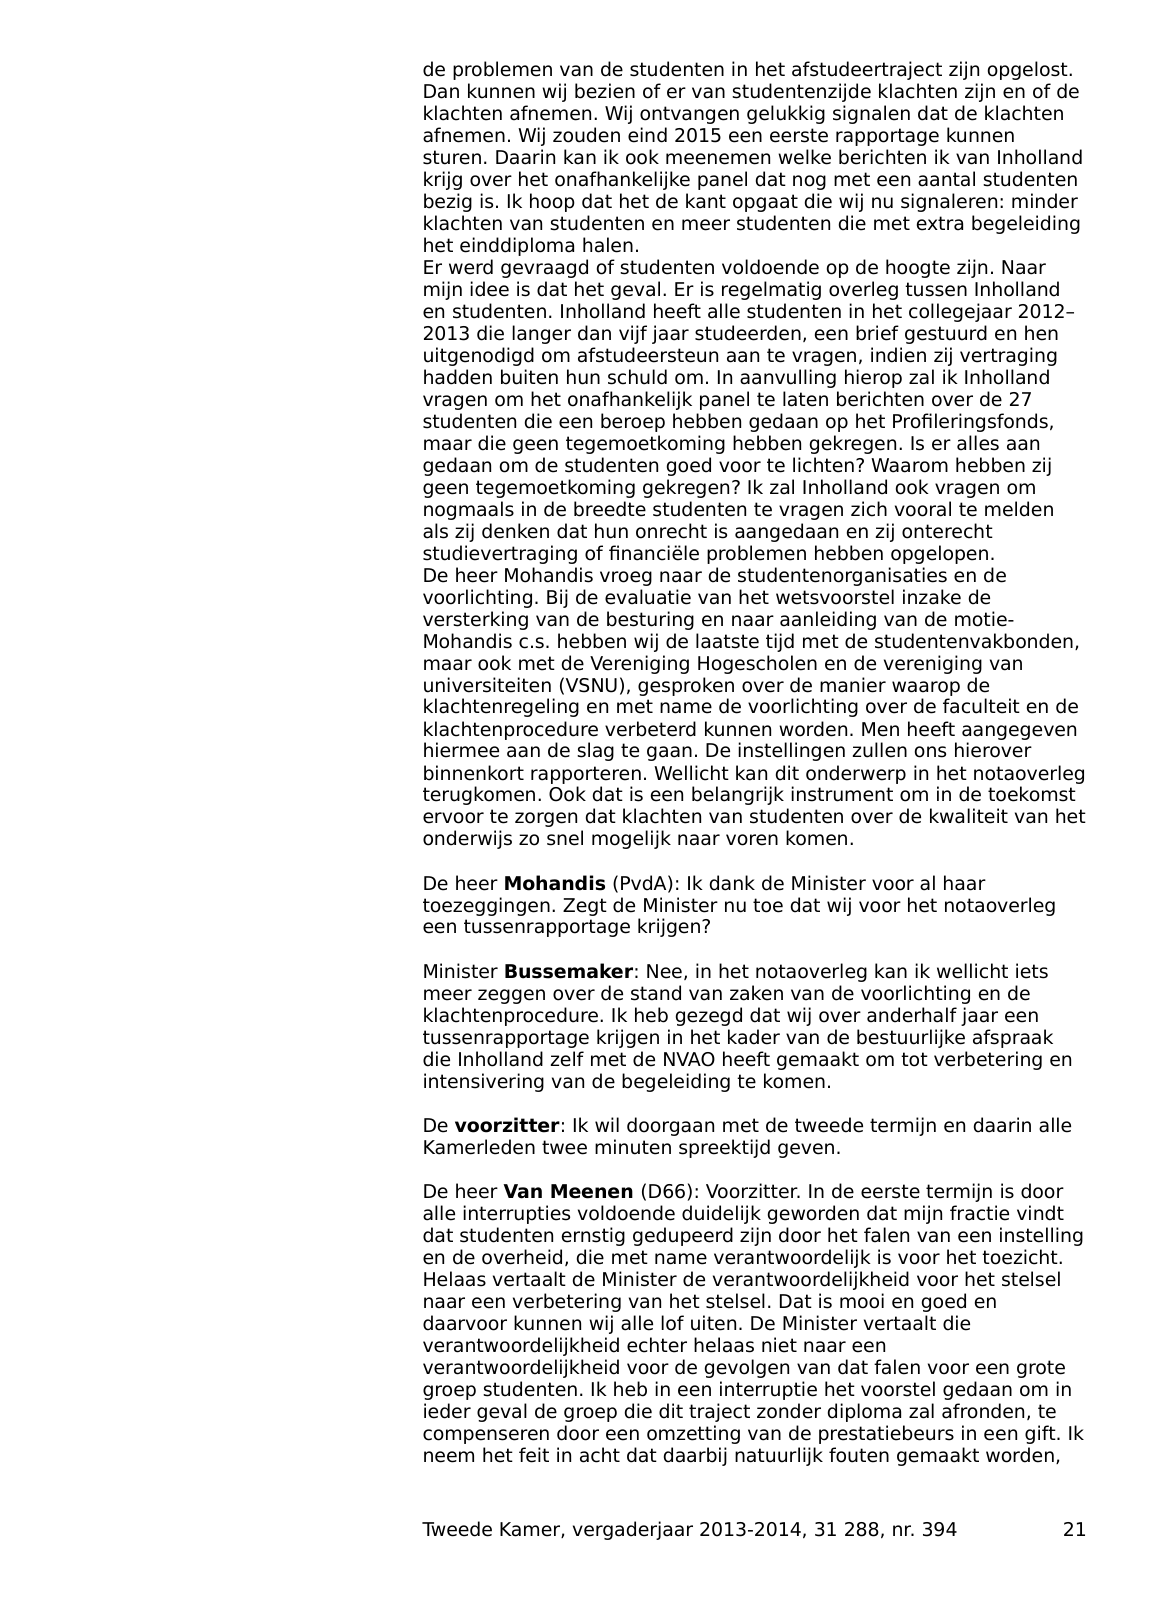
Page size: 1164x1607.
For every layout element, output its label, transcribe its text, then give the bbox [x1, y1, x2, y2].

text Minister Bussemaker: Nee, in het notaoverleg kan ik wellicht iets meer zeggen over de stand van zaken van de voorlichting en de klachtenprocedure. Ik heb gezegd dat wij over anderhalf jaar een tussenrapportage krijgen in het kader van de bestuurlijke afspraak die Inholland zelf met de NVAO heeft gemaakt om tot verbetering en intensivering van de begeleiding te komen. [422, 961, 1087, 1092]
text De heer Mohandis (PvdA): Ik dank de Minister voor al haar toezeggingen. Zegt de Minister nu toe dat wij voor het notaoverleg een tussenrapportage krijgen? [422, 872, 1087, 938]
text Er werd gevraagd of studenten voldoende op de hoogte zijn. Naar mijn idee is dat het geval. Er is regelmatig overleg tussen Inholland en studenten. Inholland heeft alle studenten in het collegejaar 2012–2013 die langer dan vijf jaar studeerden, een brief gestuurd en hen uitgenodigd om afstudeersteun aan te vragen, indien zij vertraging hadden buiten hun schuld om. In aanvulling hierop zal ik Inholland vragen om het onafhankelijk panel te laten berichten over de 27 studenten die een beroep hebben gedaan op het Profileringsfonds, maar die geen tegemoetkoming hebben gekregen. Is er alles aan gedaan om de studenten goed voor te lichten? Waarom hebben zij geen tegemoetkoming gekregen? Ik zal Inholland ook vragen om nogmaals in de breedte studenten te vragen zich vooral te melden als zij denken dat hun onrecht is aangedaan en zij onterecht studievertraging of financiële problemen hebben opgelopen. [422, 257, 1087, 564]
text De heer Van Meenen (D66): Voorzitter. In de eerste termijn is door alle interrupties voldoende duidelijk geworden dat mijn fractie vindt dat studenten ernstig gedupeerd zijn door het falen van een instelling en de overheid, die met name verantwoordelijk is voor het toezicht. Helaas vertaalt de Minister de verantwoordelijkheid voor het stelsel naar een verbetering van het stelsel. Dat is mooi en goed en daarvoor kunnen wij alle lof uiten. De Minister vertaalt die verantwoordelijkheid echter helaas niet naar een verantwoordelijkheid voor de gevolgen van dat falen voor een grote groep studenten. Ik heb in een interruptie het voorstel gedaan om in ieder geval de groep die dit traject zonder diploma zal afronden, te compenseren door een omzetting van de prestatiebeurs in een gift. Ik neem het feit in acht dat daarbij natuurlijk fouten gemaakt worden, [422, 1181, 1087, 1467]
text De voorzitter: Ik wil doorgaan met de tweede termijn en daarin alle Kamerleden twee minuten spreektijd geven. [422, 1115, 1087, 1159]
text De heer Mohandis vroeg naar de studentenorganisaties en de voorlichting. Bij de evaluatie van het wetsvoorstel inzake de versterking van de besturing en naar aanleiding van de motie-Mohandis c.s. hebben wij de laatste tijd met de studentenvakbonden, maar ook met de Vereniging Hogescholen en de vereniging van universiteiten (VSNU), gesproken over de manier waarop de klachtenregeling en met name de voorlichting over de faculteit en de klachtenprocedure verbeterd kunnen worden. Men heeft aangegeven hiermee aan de slag te gaan. De instellingen zullen ons hierover binnenkort rapporteren. Wellicht kan dit onderwerp in het notaoverleg terugkomen. Ook dat is een belangrijk instrument om in de toekomst ervoor te zorgen dat klachten van studenten over de kwaliteit van het onderwijs zo snel mogelijk naar voren komen. [422, 564, 1087, 850]
text de problemen van de studenten in het afstudeertraject zijn opgelost. Dan kunnen wij bezien of er van studentenzijde klachten zijn en of de klachten afnemen. Wij ontvangen gelukkig signalen dat de klachten afnemen. Wij zouden eind 2015 een eerste rapportage kunnen sturen. Daarin kan ik ook meenemen welke berichten ik van Inholland krijg over het onafhankelijke panel dat nog met een aantal studenten bezig is. Ik hoop dat het de kant opgaat die wij nu signaleren: minder klachten van studenten en meer studenten die met extra begeleiding het einddiploma halen. [422, 59, 1087, 257]
